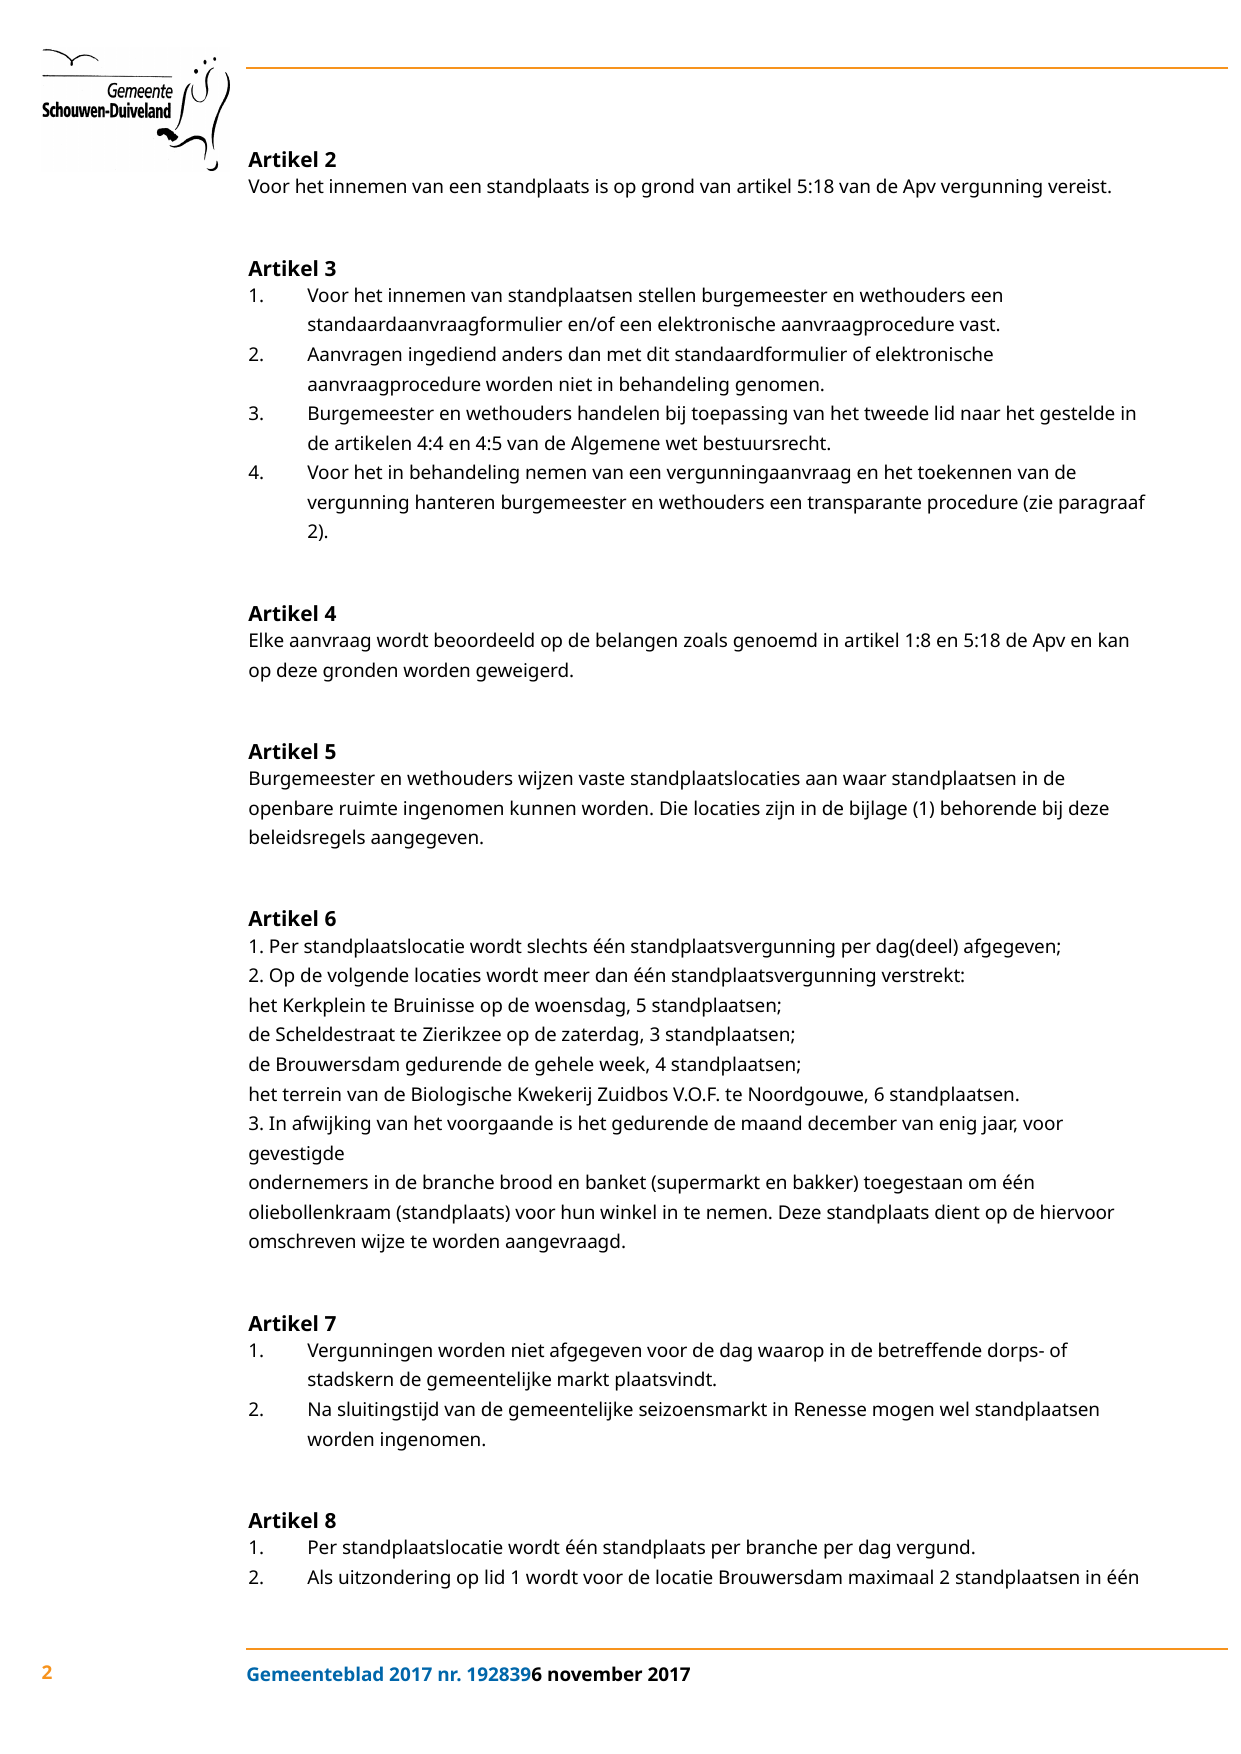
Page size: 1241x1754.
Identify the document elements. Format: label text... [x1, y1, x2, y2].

list Als uitzondering op lid 1 wordt voor de locatie Brouwersdam maximaal 2 standplaatsen in één [248, 1564, 1152, 1589]
text Artikel 7 [248, 1309, 1152, 1337]
text Artikel 2 [248, 145, 1152, 174]
list Aanvragen ingediend anders dan met dit standaardformulier of elektronische aanvraagprocedure worden niet in behandeling genomen. [248, 341, 1152, 397]
text Artikel 5 [248, 737, 1152, 765]
text Artikel 4 [248, 599, 1152, 627]
text de Scheldestraat te Zierikzee op de zaterdag, 3 standplaatsen; [248, 1022, 1152, 1047]
text Artikel 6 [248, 904, 1152, 933]
text 3. In afwijking van het voorgaande is het gedurende de maand december van enig jaar, voor gevestigde [248, 1110, 1152, 1166]
list Na sluitingstijd van de gemeentelijke seizoensmarkt in Renesse mogen wel standplaatsen worden ingenomen. [248, 1396, 1152, 1452]
text Voor het innemen van een standplaats is op grond van artikel 5:18 van de Apv vergunning vereist. [248, 174, 1152, 199]
text het Kerkplein te Bruinisse op de woensdag, 5 standplaatsen; [248, 992, 1152, 1018]
text Artikel 8 [248, 1506, 1152, 1534]
list Voor het innemen van standplaatsen stellen burgemeester en wethouders een standaardaanvraagformulier en/of een elektronische aanvraagprocedure vast. [248, 282, 1152, 337]
text 2. Op de volgende locaties wordt meer dan één standplaatsvergunning verstrekt: [248, 962, 1152, 988]
list Per standplaatslocatie wordt één standplaats per branche per dag vergund. [248, 1534, 1152, 1560]
text het terrein van de Biologische Kwekerij Zuidbos V.O.F. te Noordgouwe, 6 standplaatsen. [248, 1081, 1152, 1106]
text Artikel 3 [248, 254, 1152, 282]
text Elke aanvraag wordt beoordeeld op de belangen zoals genoemd in artikel 1:8 en 5:18 de Apv en kan op deze gronden worden geweigerd. [248, 627, 1152, 682]
text de Brouwersdam gedurende de gehele week, 4 standplaatsen; [248, 1051, 1152, 1077]
text ondernemers in de branche brood en banket (supermarkt en bakker) toegestaan om één [248, 1169, 1152, 1195]
text oliebollenkraam (standplaats) voor hun winkel in te nemen. Deze standplaats dient op de hiervoor [248, 1199, 1152, 1225]
picture [41, 47, 231, 172]
text 1. Per standplaatslocatie wordt slechts één standplaatsvergunning per dag(deel) afgegeven; [248, 933, 1152, 958]
list Voor het in behandeling nemen van een vergunningaanvraag en het toekennen van de vergunning hanteren burgemeester en wethouders een transparante procedure (zie paragraaf 2). [248, 459, 1152, 544]
list Burgemeester en wethouders handelen bij toepassing van het tweede lid naar het gestelde in de artikelen 4:4 en 4:5 van de Algemene wet bestuursrecht. [248, 400, 1152, 456]
text Burgemeester en wethouders wijzen vaste standplaatslocaties aan waar standplaatsen in de openbare ruimte ingenomen kunnen worden. Die locaties zijn in de bijlage (1) behorende bij deze beleidsregels aangegeven. [248, 765, 1152, 850]
list Vergunningen worden niet afgegeven voor de dag waarop in de betreffende dorps- of stadskern de gemeentelijke markt plaatsvindt. [248, 1337, 1152, 1392]
text omschreven wijze te worden aangevraagd. [248, 1229, 1152, 1254]
